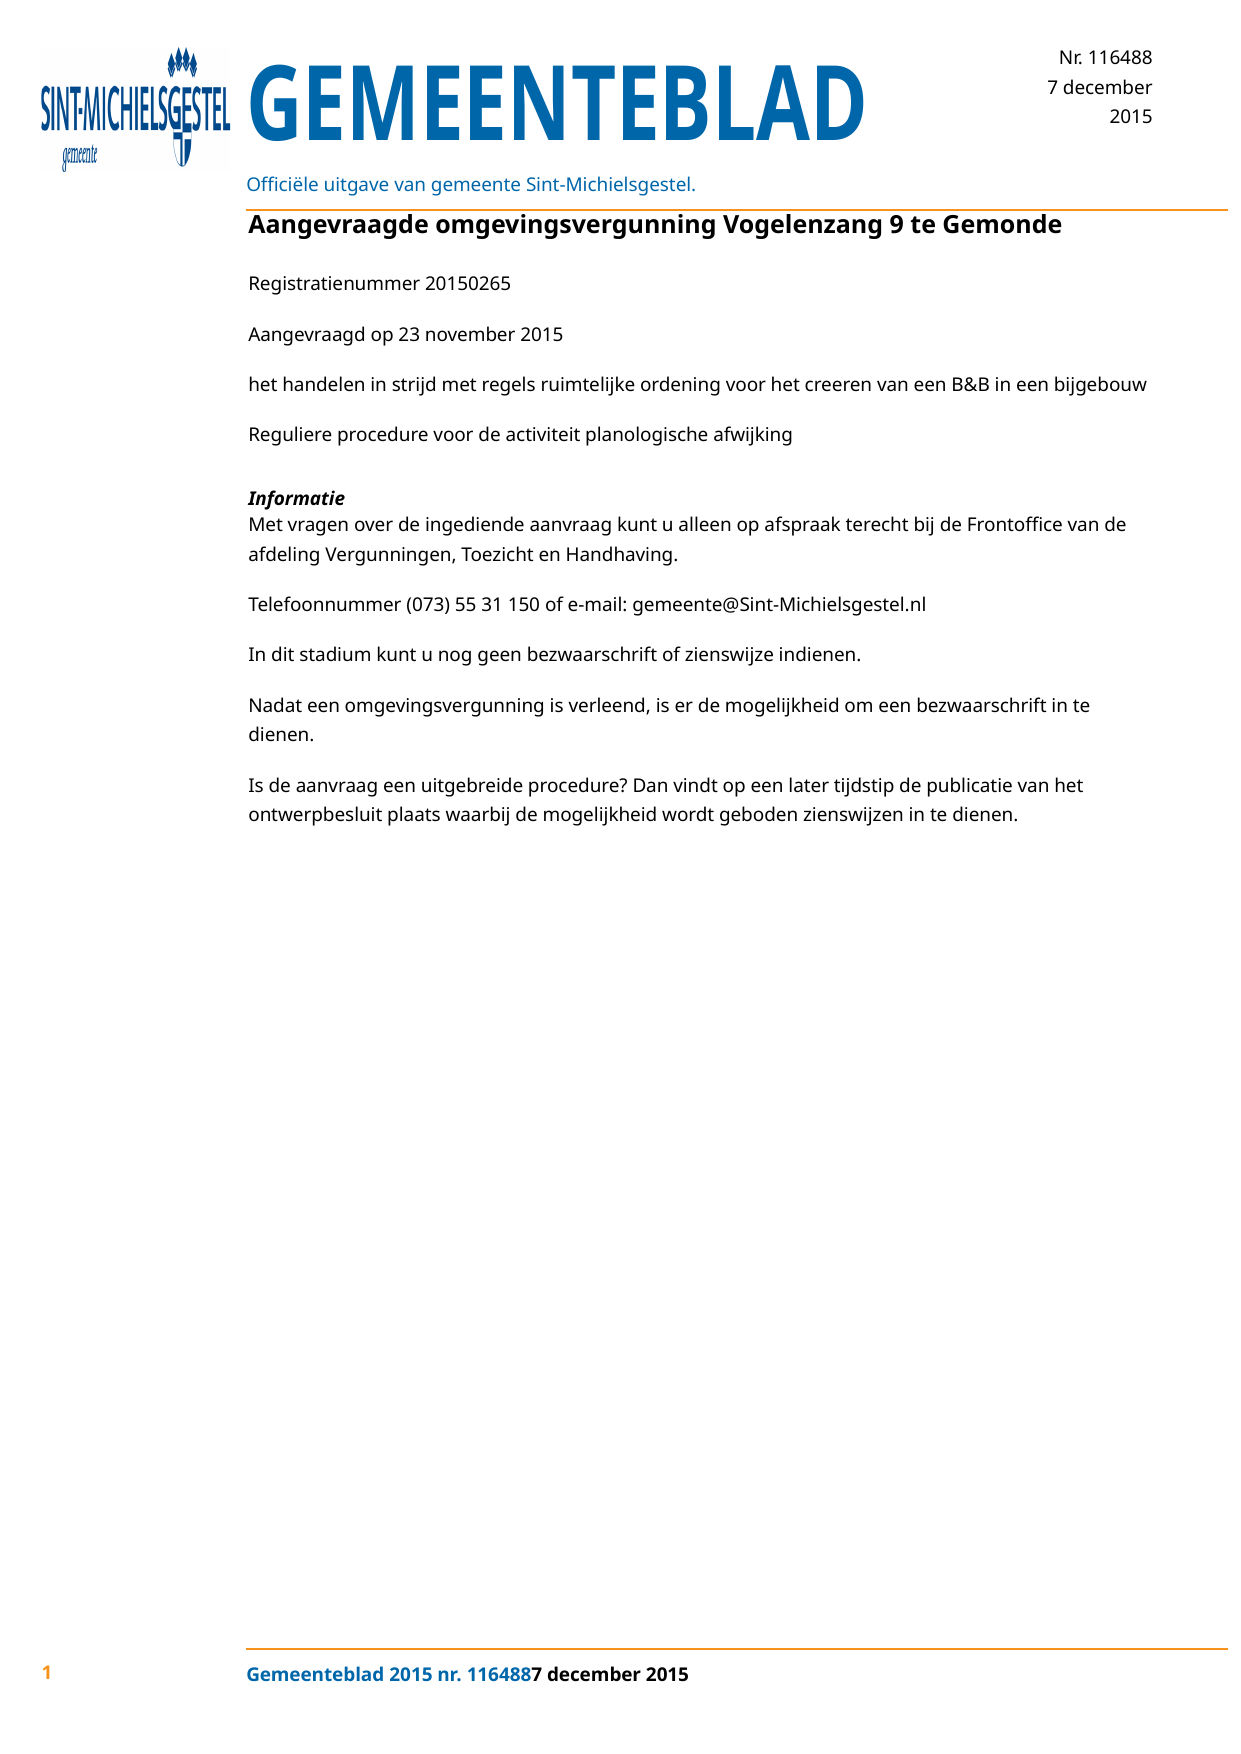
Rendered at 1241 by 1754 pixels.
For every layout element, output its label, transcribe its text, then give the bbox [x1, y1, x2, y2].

text Registratienummer 20150265 [248, 270, 1152, 296]
picture [41, 47, 231, 172]
text Met vragen over de ingediende aanvraag kunt u alleen op afspraak terecht bij de Frontoffice van de afdeling Vergunningen, Toezicht en Handhaving. [248, 511, 1152, 567]
text Aangevraagd op 23 november 2015 [248, 321, 1152, 346]
text Aangevraagde omgevingsvergunning Vogelenzang 9 te Gemonde [248, 211, 1152, 241]
text Nadat een omgevingsvergunning is verleend, is er de mogelijkheid om een bezwaarschrift in te dienen. [248, 692, 1152, 747]
text het handelen in strijd met regels ruimtelijke ordening voor het creeren van een B&B in een bijgebouw [248, 371, 1152, 397]
text In dit stadium kunt u nog geen bezwaarschrift of zienswijze indienen. [248, 642, 1152, 667]
text Informatie [248, 486, 1152, 511]
text Reguliere procedure voor de activiteit planologische afwijking [248, 422, 1152, 447]
text Is de aanvraag een uitgebreide procedure? Dan vindt op een later tijdstip de publicatie van het ontwerpbesluit plaats waarbij de mogelijkheid wordt geboden zienswijzen in te dienen. [248, 772, 1152, 827]
text Telefoonnummer (073) 55 31 150 of e-mail: gemeente@Sint-Michielsgestel.nl [248, 591, 1152, 617]
